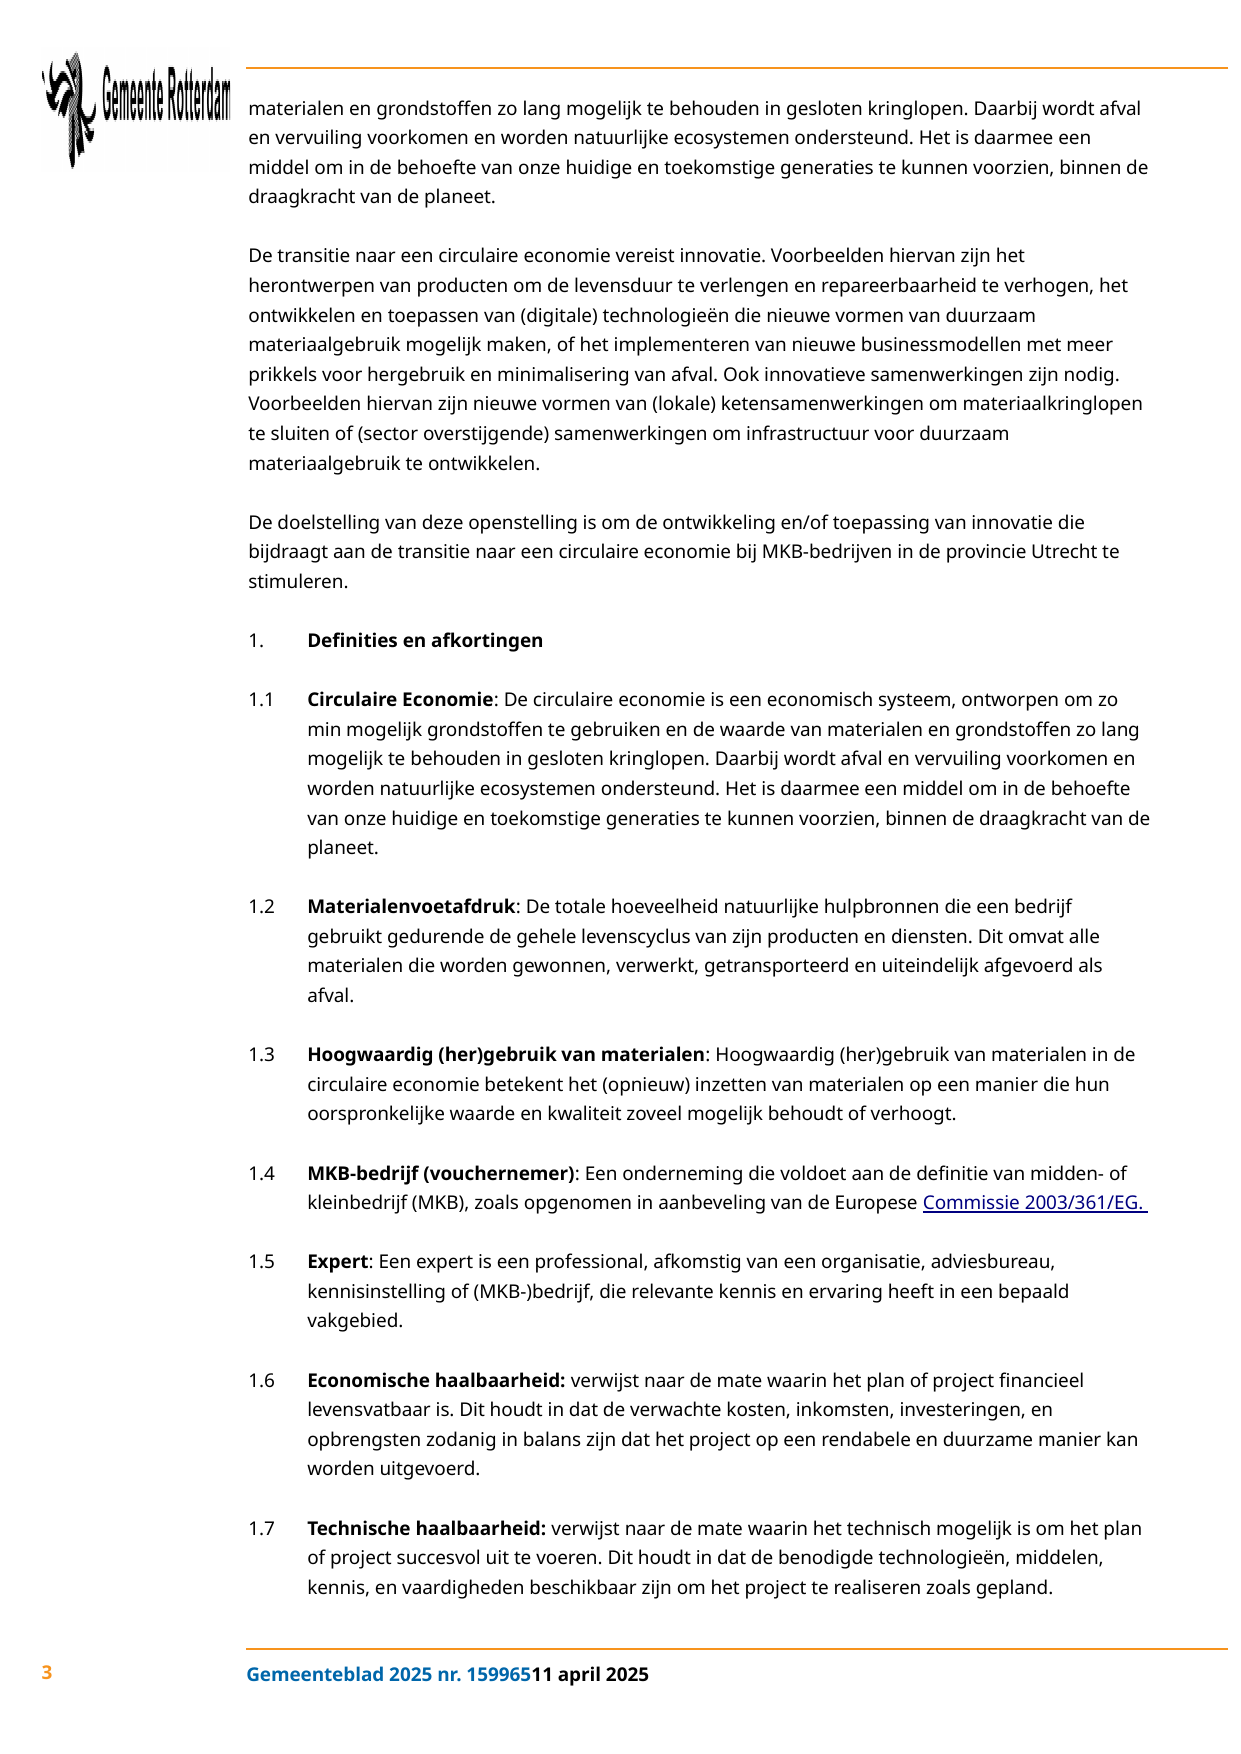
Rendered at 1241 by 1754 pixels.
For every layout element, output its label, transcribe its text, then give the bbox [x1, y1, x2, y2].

text materialen en grondstoffen zo lang mogelijk te behouden in gesloten kringlopen. Daarbij wordt afval en vervuiling voorkomen en worden natuurlijke ecosystemen ondersteund. Het is daarmee een middel om in de behoefte van onze huidige en toekomstige generaties te kunnen voorzien, binnen de draagkracht van de planeet. [248, 95, 1152, 209]
list Hoogwaardig (her)gebruik van materialen: Hoogwaardig (her)gebruik van materialen in de circulaire economie betekent het (opnieuw) inzetten van materialen op een manier die hun oorspronkelijke waarde en kwaliteit zoveel mogelijk behoudt of verhoogt. [248, 1041, 1152, 1126]
text De transitie naar een circulaire economie vereist innovatie. Voorbeelden hiervan zijn het herontwerpen van producten om de levensduur te verlengen en repareerbaarheid te verhogen, het ontwikkelen en toepassen van (digitale) technologieën die nieuwe vormen van duurzaam materiaalgebruik mogelijk maken, of het implementeren van nieuwe businessmodellen met meer prikkels voor hergebruik en minimalisering van afval. Ook innovatieve samenwerkingen zijn nodig. Voorbeelden hiervan zijn nieuwe vormen van (lokale) ketensamenwerkingen om materiaalkringlopen te sluiten of (sector overstijgende) samenwerkingen om infrastructuur voor duurzaam materiaalgebruik te ontwikkelen. [248, 243, 1152, 476]
list MKB-bedrijf (vouchernemer): Een onderneming die voldoet aan de definitie van midden- of kleinbedrijf (MKB), zoals opgenomen in aanbeveling van de Europese Commissie 2003/361/EG. [248, 1160, 1152, 1215]
list Expert: Een expert is een professional, afkomstig van een organisatie, adviesbureau, kennisinstelling of (MKB-)bedrijf, die relevante kennis en ervaring heeft in een bepaald vakgebied. [248, 1248, 1152, 1333]
list Circulaire Economie: De circulaire economie is een economisch systeem, ontworpen om zo min mogelijk grondstoffen te gebruiken en de waarde van materialen en grondstoffen zo lang mogelijk te behouden in gesloten kringlopen. Daarbij wordt afval en vervuiling voorkomen en worden natuurlijke ecosystemen ondersteund. Het is daarmee een middel om in de behoefte van onze huidige en toekomstige generaties te kunnen voorzien, binnen de draagkracht van de planeet. [248, 686, 1152, 860]
list Technische haalbaarheid: verwijst naar de mate waarin het technisch mogelijk is om het plan of project succesvol uit te voeren. Dit houdt in dat de benodigde technologieën, middelen, kennis, en vaardigheden beschikbaar zijn om het project te realiseren zoals gepland. [248, 1515, 1152, 1600]
picture [41, 47, 231, 172]
list Materialenvoetafdruk: De totale hoeveelheid natuurlijke hulpbronnen die een bedrijf gebruikt gedurende de gehele levenscyclus van zijn producten en diensten. Dit omvat alle materialen die worden gewonnen, verwerkt, getransporteerd en uiteindelijk afgevoerd als afval. [248, 893, 1152, 1008]
list Economische haalbaarheid: verwijst naar de mate waarin het plan of project financieel levensvatbaar is. Dit houdt in dat de verwachte kosten, inkomsten, investeringen, en opbrengsten zodanig in balans zijn dat het project op een rendabele en duurzame manier kan worden uitgevoerd. [248, 1367, 1152, 1481]
list Definities en afkortingen [248, 627, 1152, 653]
text De doelstelling van deze openstelling is om de ontwikkeling en/of toepassing van innovatie die bijdraagt aan de transitie naar een circulaire economie bij MKB-bedrijven in de provincie Utrecht te stimuleren. [248, 509, 1152, 594]
